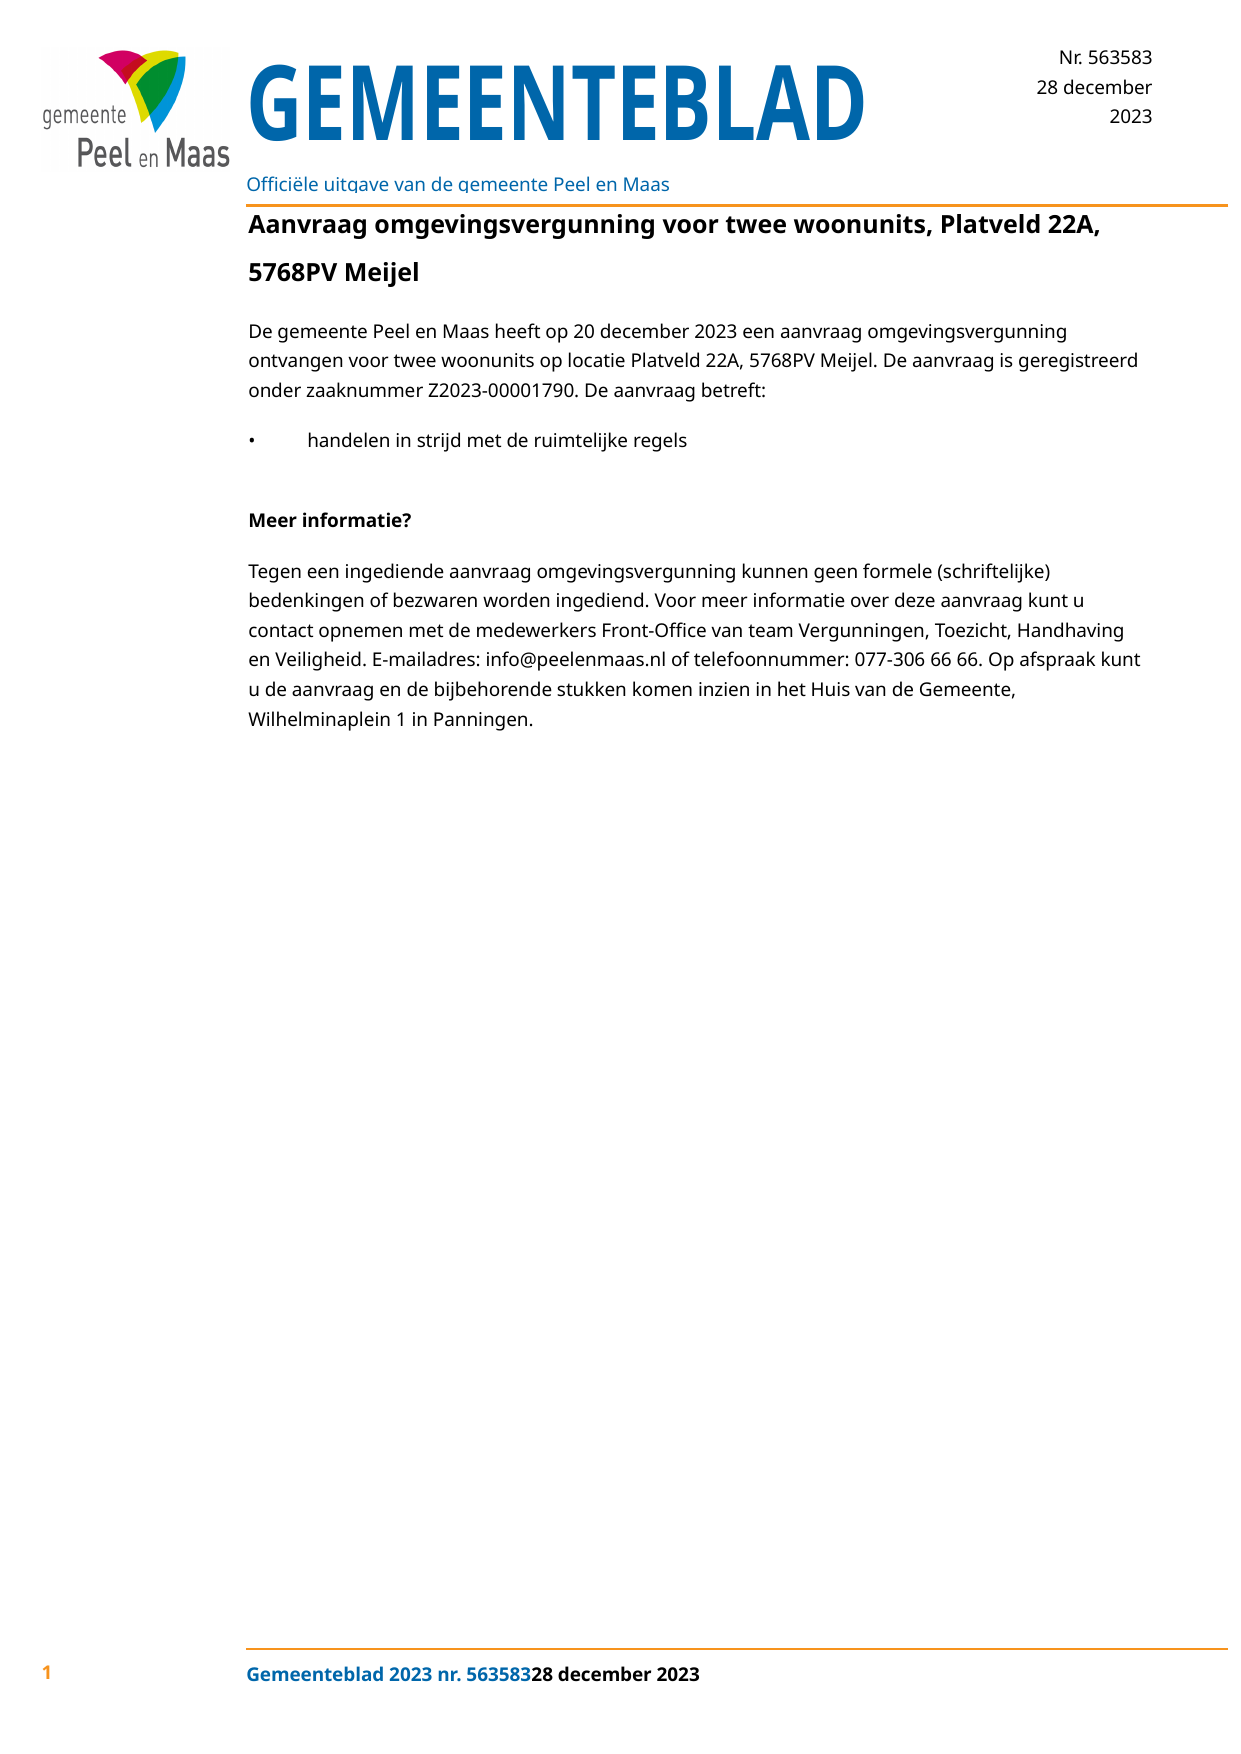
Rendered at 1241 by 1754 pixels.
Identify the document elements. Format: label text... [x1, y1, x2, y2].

text Aanvraag omgevingsvergunning voor twee woonunits, Platveld 22A, 5768PV Meijel [248, 207, 1152, 288]
list handelen in strijd met de ruimtelijke regels [248, 427, 1152, 453]
text Tegen een ingediende aanvraag omgevingsvergunning kunnen geen formele (schriftelijke) bedenkingen of bezwaren worden ingediend. Voor meer informatie over deze aanvraag kunt u contact opnemen met de medewerkers Front-Office van team Vergunningen, Toezicht, Handhaving en Veiligheid. E-mailadres: info@peelenmaas.nl of telefoonnummer: 077-306 66 66. Op afspraak kunt u de aanvraag en de bijbehorende stukken komen inzien in het Huis van de Gemeente, Wilhelminaplein 1 in Panningen. [248, 558, 1152, 732]
text De gemeente Peel en Maas heeft op 20 december 2023 een aanvraag omgevingsvergunning ontvangen voor twee woonunits op locatie Platveld 22A, 5768PV Meijel. De aanvraag is geregistreerd onder zaaknummer Z2023-00001790. De aanvraag betreft: [248, 318, 1152, 403]
text Meer informatie? [248, 507, 1152, 533]
picture [41, 47, 231, 172]
